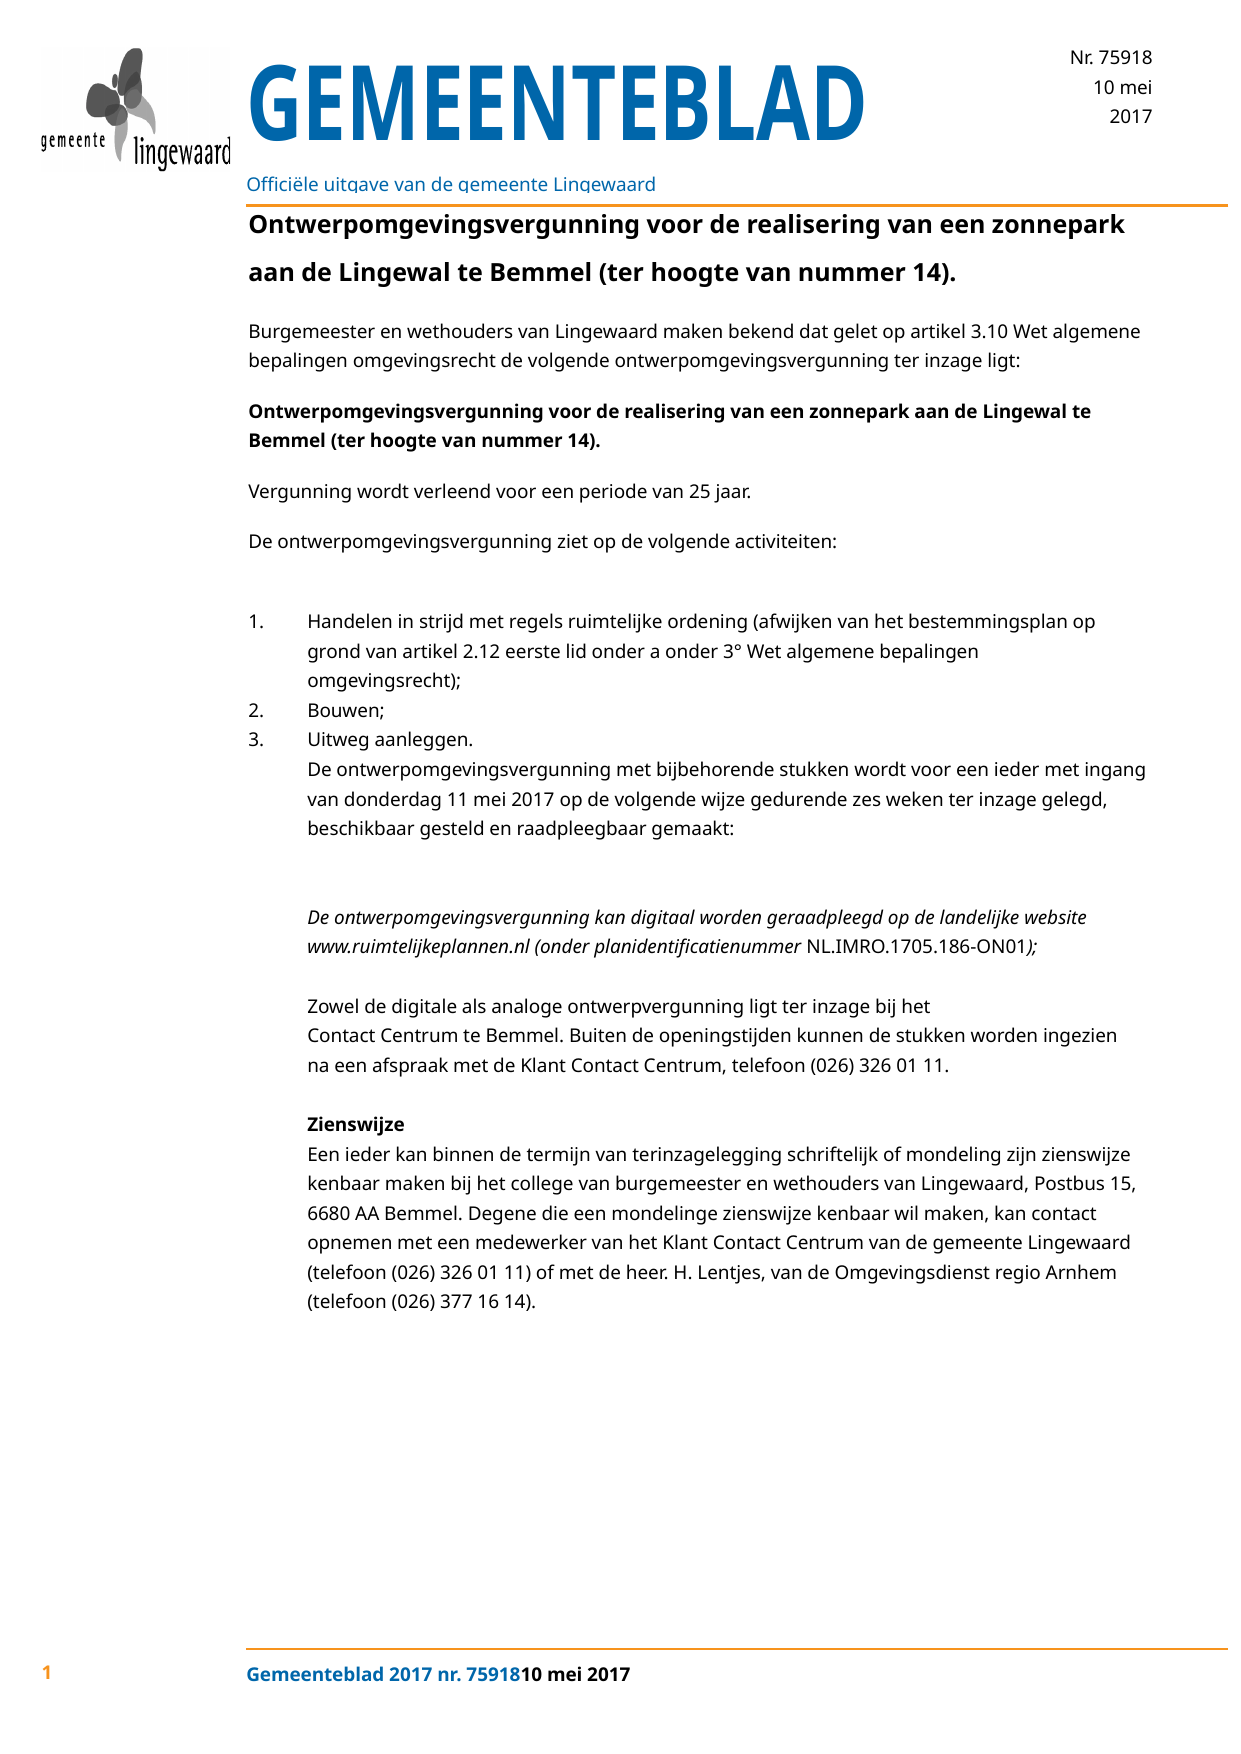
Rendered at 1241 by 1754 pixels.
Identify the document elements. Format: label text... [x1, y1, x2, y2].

list De ontwerpomgevingsvergunning kan digitaal worden geraadpleegd op de landelijke website [248, 904, 1152, 930]
list De ontwerpomgevingsvergunning met bijbehorende stukken wordt voor een ieder met ingang van donderdag 11 mei 2017 op de volgende wijze gedurende zes weken ter inzage gelegd, beschikbaar gesteld en raadpleegbaar gemaakt: [248, 756, 1152, 841]
list Handelen in strijd met regels ruimtelijke ordening (afwijken van het bestemmingsplan op [248, 608, 1152, 634]
list Bouwen; [248, 697, 1152, 723]
text De ontwerpomgevingsvergunning ziet op de volgende activiteiten: [248, 528, 1152, 554]
text Vergunning wordt verleend voor een periode van 25 jaar. [248, 478, 1152, 504]
text Burgemeester en wethouders van Lingewaard maken bekend dat gelet op artikel 3.10 Wet algemene bepalingen omgevingsrecht de volgende ontwerpomgevingsvergunning ter inzage ligt: [248, 318, 1152, 373]
picture [41, 47, 231, 172]
text Ontwerpomgevingsvergunning voor de realisering van een zonnepark aan de Lingewal te Bemmel (ter hoogte van nummer 14). [248, 207, 1152, 288]
list Zienswijze [248, 1111, 1152, 1137]
list Een ieder kan binnen de termijn van terinzagelegging schriftelijk of mondeling zijn zienswijze kenbaar maken bij het college van burgemeester en wethouders van Lingewaard, Postbus 15, 6680 AA Bemmel. Degene die een mondelinge zienswijze kenbaar wil maken, kan contact opnemen met een medewerker van het Klant Contact Centrum van de gemeente Lingewaard (telefoon (026) 326 01 11) of met de heer. H. Lentjes, van de Omgevingsdienst regio Arnhem (telefoon (026) 377 16 14). [248, 1141, 1152, 1314]
list omgevingsrecht); [248, 667, 1152, 693]
list Uitweg aanleggen. [248, 727, 1152, 752]
list grond van artikel 2.12 eerste lid onder a onder 3° Wet algemene bepalingen [248, 638, 1152, 664]
list Contact Centrum te Bemmel. Buiten de openingstijden kunnen de stukken worden ingezien [248, 1022, 1152, 1048]
text Ontwerpomgevingsvergunning voor de realisering van een zonnepark aan de Lingewal te Bemmel (ter hoogte van nummer 14). [248, 398, 1152, 453]
list Zowel de digitale als analoge ontwerpvergunning ligt ter inzage bij het [248, 993, 1152, 1019]
list www.ruimtelijkeplannen.nl (onder planidentificatienummer NL.IMRO.1705.186-ON01); [248, 934, 1152, 959]
list na een afspraak met de Klant Contact Centrum, telefoon (026) 326 01 11. [248, 1052, 1152, 1078]
